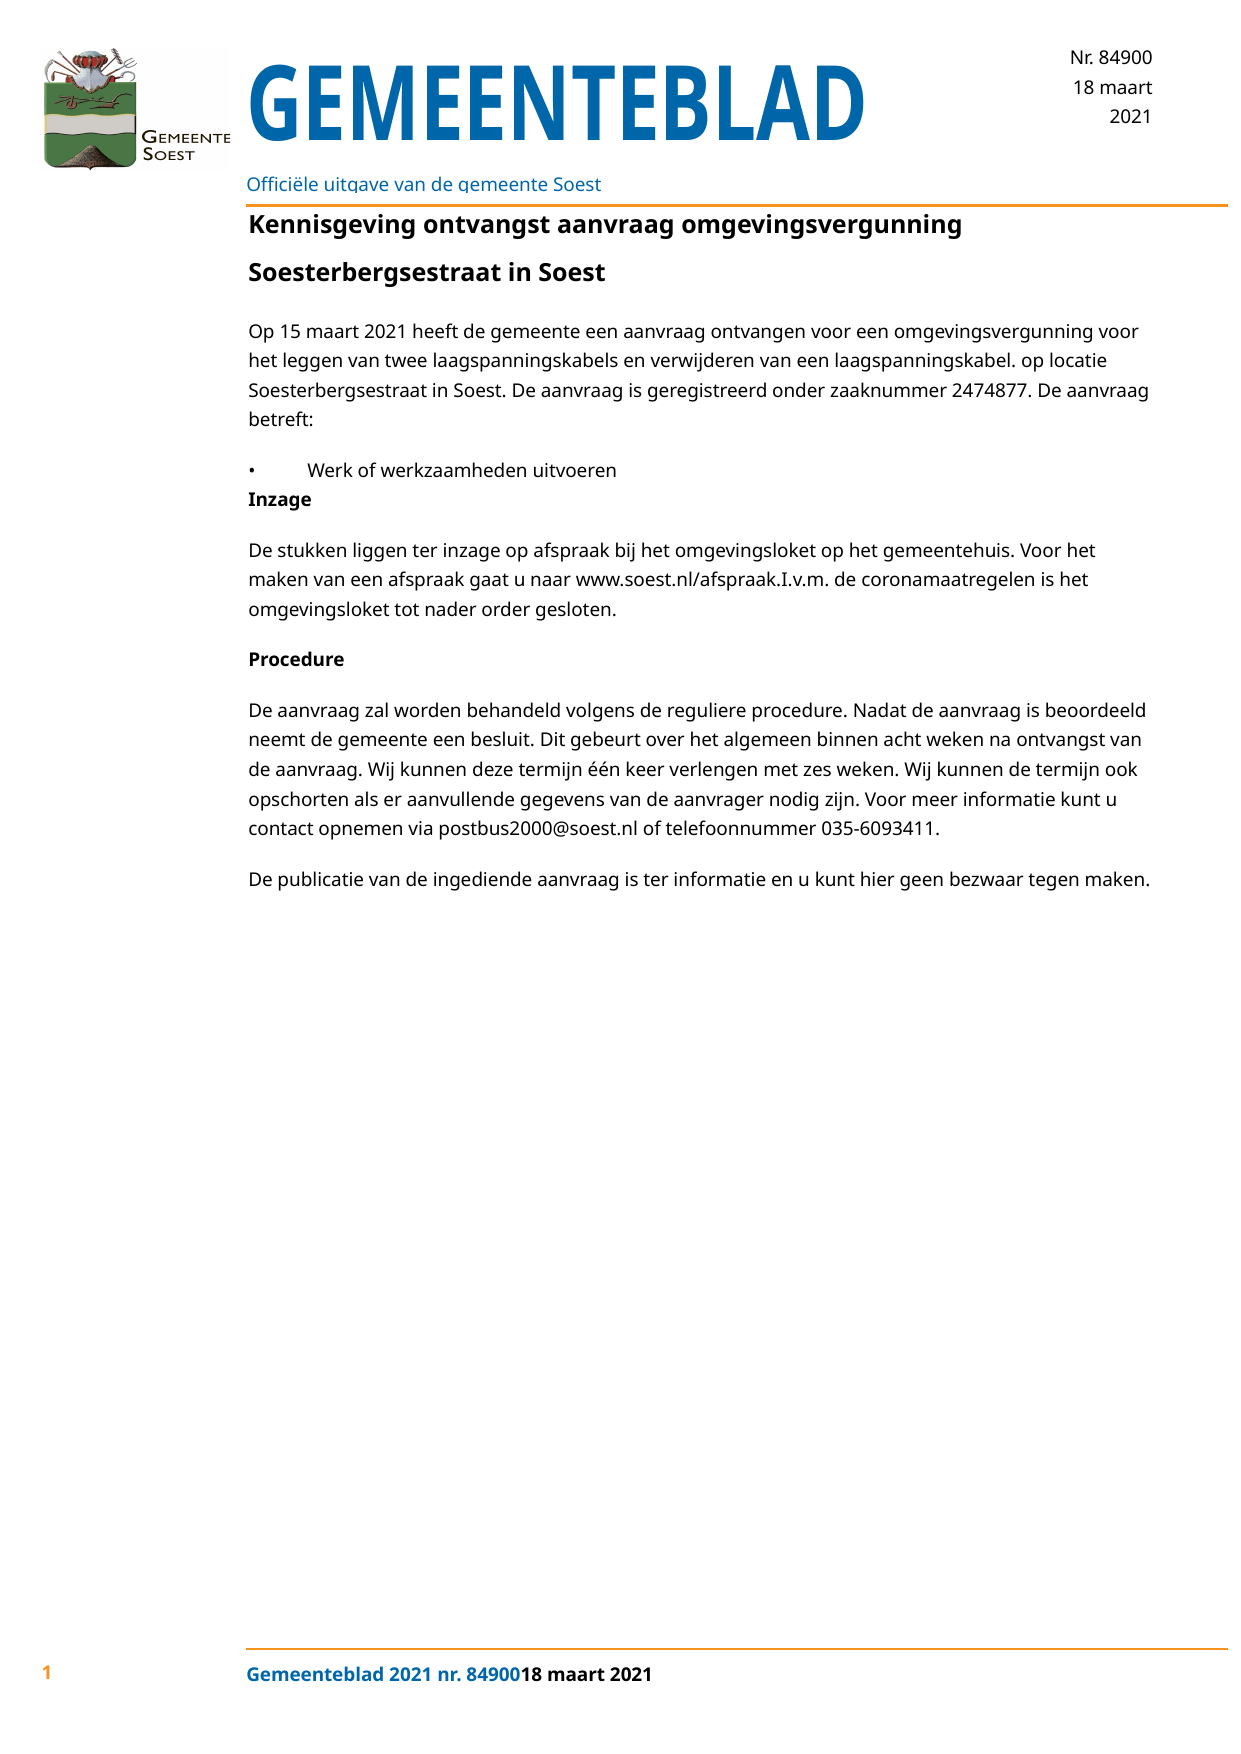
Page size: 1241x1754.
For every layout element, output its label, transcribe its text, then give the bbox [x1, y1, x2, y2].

text De publicatie van de ingediende aanvraag is ter informatie en u kunt hier geen bezwaar tegen maken. [248, 866, 1152, 892]
text Kennisgeving ontvangst aanvraag omgevingsvergunning Soesterbergsestraat in Soest [248, 207, 1152, 288]
picture [41, 47, 231, 172]
list Werk of werkzaamheden uitvoeren [248, 457, 1152, 483]
text De stukken liggen ter inzage op afspraak bij het omgevingsloket op het gemeentehuis. Voor het maken van een afspraak gaat u naar www.soest.nl/afspraak.I.v.m. de coronamaatregelen is het omgevingsloket tot nader order gesloten. [248, 537, 1152, 622]
text Inzage [248, 487, 1152, 512]
text Procedure [248, 647, 1152, 672]
text De aanvraag zal worden behandeld volgens de reguliere procedure. Nadat de aanvraag is beoordeeld neemt de gemeente een besluit. Dit gebeurt over het algemeen binnen acht weken na ontvangst van de aanvraag. Wij kunnen deze termijn één keer verlengen met zes weken. Wij kunnen de termijn ook opschorten als er aanvullende gegevens van de aanvrager nodig zijn. Voor meer informatie kunt u contact opnemen via postbus2000@soest.nl of telefoonnummer 035-6093411. [248, 697, 1152, 841]
text Op 15 maart 2021 heeft de gemeente een aanvraag ontvangen voor een omgevingsvergunning voor het leggen van twee laagspanningskabels en verwijderen van een laagspanningskabel. op locatie Soesterbergsestraat in Soest. De aanvraag is geregistreerd onder zaaknummer 2474877. De aanvraag betreft: [248, 318, 1152, 432]
